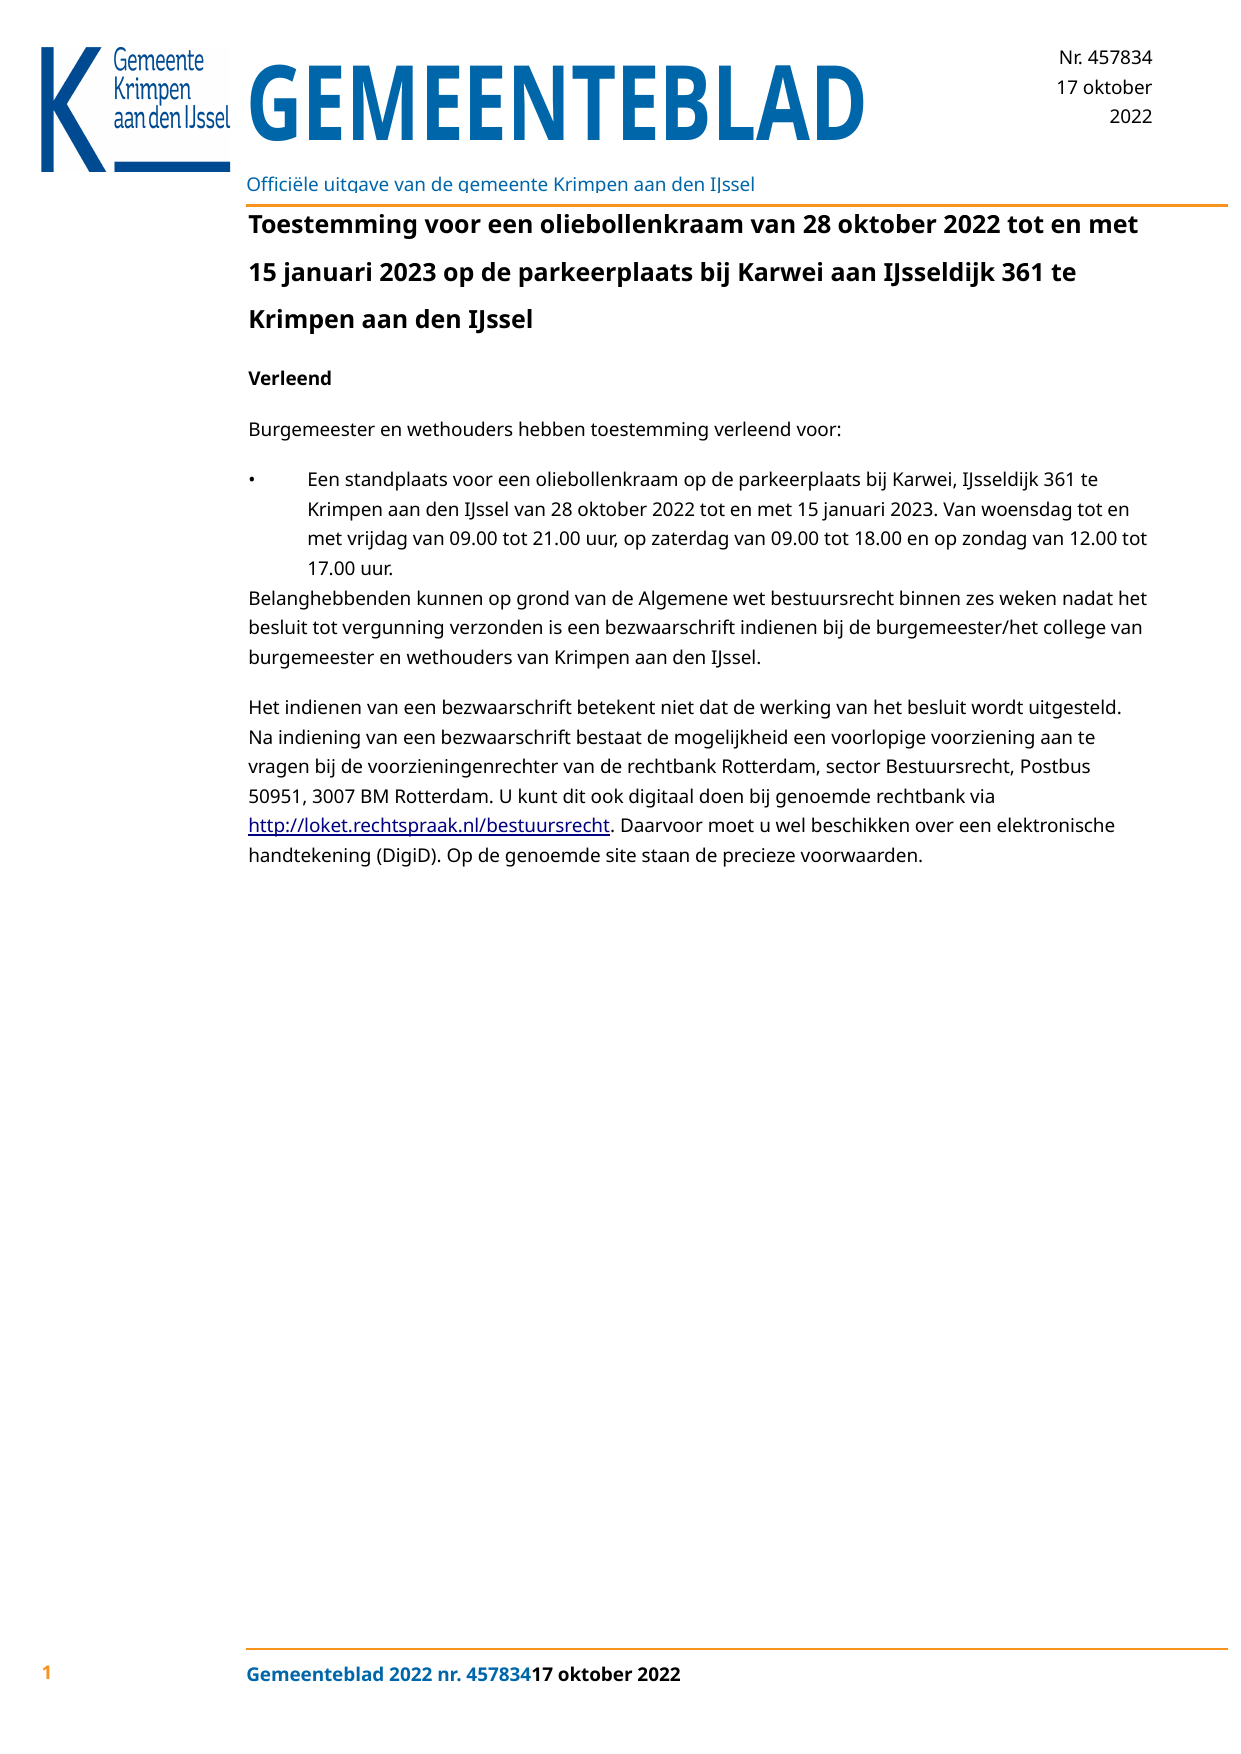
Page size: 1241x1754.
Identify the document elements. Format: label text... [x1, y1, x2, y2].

picture [41, 47, 231, 172]
list Een standplaats voor een oliebollenkraam op de parkeerplaats bij Karwei, IJsseldijk 361 te Krimpen aan den IJssel van 28 oktober 2022 tot en met 15 januari 2023. Van woensdag tot en met vrijdag van 09.00 tot 21.00 uur, op zaterdag van 09.00 tot 18.00 en op zondag van 12.00 tot 17.00 uur. [248, 466, 1152, 581]
text Belanghebbenden kunnen op grond van de Algemene wet bestuursrecht binnen zes weken nadat het besluit tot vergunning verzonden is een bezwaarschrift indienen bij de burgemeester/het college van burgemeester en wethouders van Krimpen aan den IJssel. [248, 585, 1152, 669]
text Verleend [248, 366, 1152, 391]
text Het indienen van een bezwaarschrift betekent niet dat de werking van het besluit wordt uitgesteld. Na indiening van een bezwaarschrift bestaat de mogelijkheid een voorlopige voorziening aan te vragen bij de voorzieningenrechter van de rechtbank Rotterdam, sector Bestuursrecht, Postbus 50951, 3007 BM Rotterdam. U kunt dit ook digitaal doen bij genoemde rechtbank via http://loket.rechtspraak.nl/bestuursrecht. Daarvoor moet u wel beschikken over een elektronische handtekening (DigiD). Op de genoemde site staan de precieze voorwaarden. [248, 694, 1152, 868]
text Burgemeester en wethouders hebben toestemming verleend voor: [248, 416, 1152, 442]
text Toestemming voor een oliebollenkraam van 28 oktober 2022 tot en met 15 januari 2023 op de parkeerplaats bij Karwei aan IJsseldijk 361 te Krimpen aan den IJssel [248, 207, 1152, 336]
